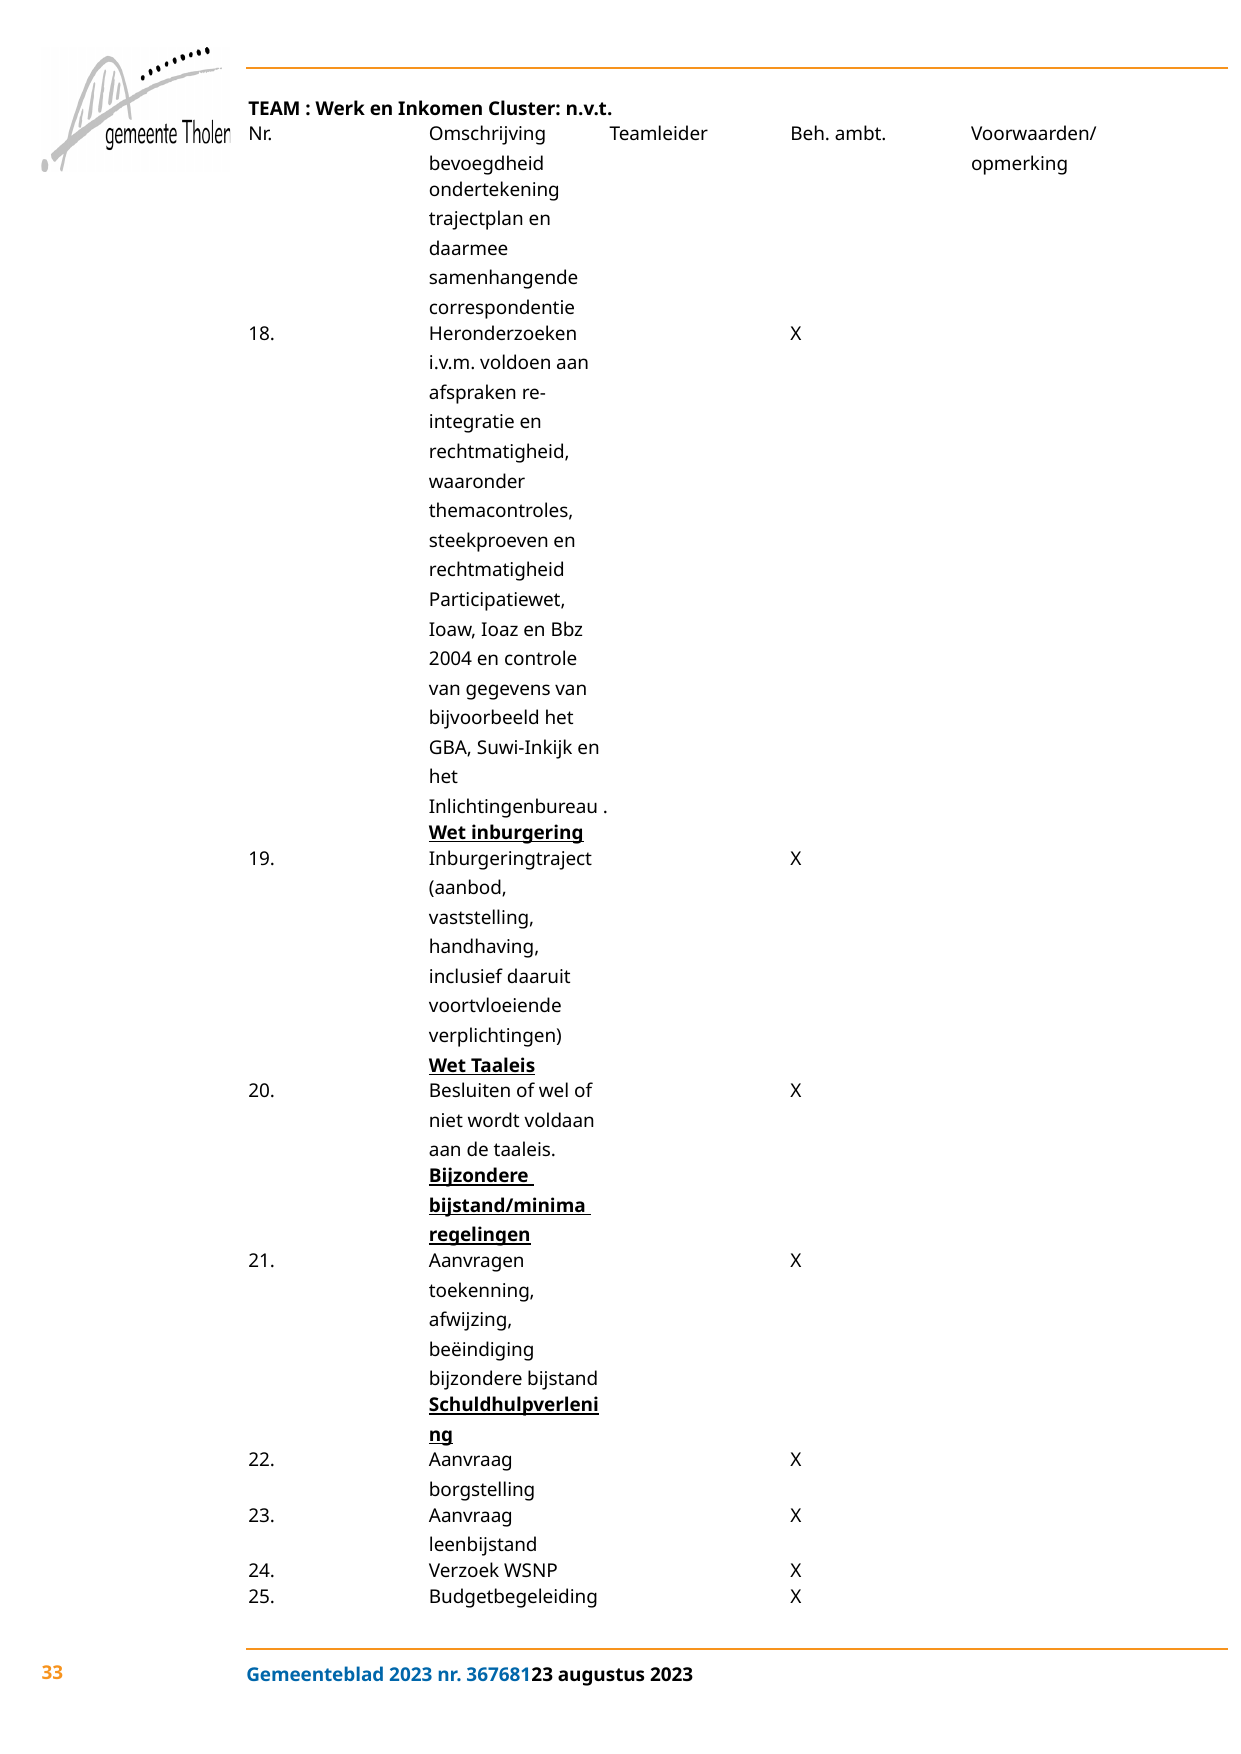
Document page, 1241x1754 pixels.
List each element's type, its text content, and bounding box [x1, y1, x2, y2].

table_cell [609, 1247, 790, 1391]
table_cell [609, 1391, 790, 1447]
picture [41, 47, 231, 172]
table_cell X [790, 320, 971, 819]
table_cell [248, 1391, 429, 1447]
table_cell Wet inburgering [429, 819, 609, 845]
table_cell ondertekening trajectplan en daarmee samenhangende correspondentie [429, 176, 609, 320]
table_cell [609, 1557, 790, 1583]
table_cell [248, 176, 429, 320]
table_cell [971, 1583, 1152, 1609]
table_cell Teamleider [609, 121, 790, 176]
table_cell X [790, 1502, 971, 1557]
table_cell X [790, 1583, 971, 1609]
table_cell [248, 1447, 429, 1502]
table_cell Besluiten of wel of niet wordt voldaan aan de taaleis. [429, 1078, 609, 1162]
table_cell Aanvragen toekenning, afwijzing, beëindiging bijzondere bijstand [429, 1247, 609, 1391]
table_cell Beh. ambt. [790, 121, 971, 176]
table_cell [971, 819, 1152, 845]
table_cell [609, 1583, 790, 1609]
table_cell Aanvraag leenbijstand [429, 1502, 609, 1557]
table_cell [609, 1163, 790, 1247]
table_cell X [790, 1447, 971, 1502]
table_cell [971, 845, 1152, 1077]
table_cell X [790, 1078, 971, 1162]
table_cell [790, 1163, 971, 1247]
table_cell [609, 1502, 790, 1557]
table_cell Nr. [248, 121, 429, 176]
table_cell [971, 1502, 1152, 1557]
table_cell [248, 1557, 429, 1583]
table_cell [609, 320, 790, 819]
table_cell [971, 1078, 1152, 1162]
table_cell [609, 1447, 790, 1502]
table_cell [971, 1247, 1152, 1391]
table_header TEAM : Werk en Inkomen Cluster: n.v.t. [248, 95, 1152, 121]
table_cell [248, 845, 429, 1077]
table_cell [971, 1557, 1152, 1583]
table_cell [248, 320, 429, 819]
table_cell Budgetbegeleiding [429, 1583, 609, 1609]
table_cell [790, 176, 971, 320]
table_cell Bijzondere bijstand/minima regelingen [429, 1163, 609, 1247]
table_cell Voorwaarden/opmerking [971, 121, 1152, 176]
table_cell Heronderzoeken i.v.m. voldoen aan afspraken re-integratie en rechtmatigheid, waaronder themacontroles, steekproeven en rechtmatigheid Participatiewet, Ioaw, Ioaz en Bbz 2004 en controle van gegevens van bijvoorbeeld het GBA, Suwi-Inkijk en het Inlichtingenbureau . [429, 320, 609, 819]
table_cell X [790, 845, 971, 1077]
table_cell [790, 1391, 971, 1447]
table_cell [971, 1391, 1152, 1447]
table_cell [609, 1078, 790, 1162]
table_cell [971, 176, 1152, 320]
table_cell Inburgeringtraject (aanbod, vaststelling, handhaving, inclusief daaruit voortvloeiende verplichtingen) Wet Taaleis [429, 845, 609, 1077]
table_cell [971, 1163, 1152, 1247]
table_cell [248, 819, 429, 845]
table_cell [248, 1502, 429, 1557]
table_cell [971, 1447, 1152, 1502]
table_cell [609, 819, 790, 845]
table_cell [248, 1247, 429, 1391]
table_cell Omschrijving bevoegdheid [429, 121, 609, 176]
table_cell X [790, 1247, 971, 1391]
table_cell [790, 819, 971, 845]
table_cell Aanvraag borgstelling [429, 1447, 609, 1502]
table_cell [971, 320, 1152, 819]
table_cell [248, 1078, 429, 1162]
table_cell Verzoek WSNP [429, 1557, 609, 1583]
table_cell X [790, 1557, 971, 1583]
table_cell Schuldhulpverlening [429, 1391, 609, 1447]
table_cell [609, 845, 790, 1077]
table_cell [248, 1163, 429, 1247]
table_cell [609, 176, 790, 320]
table_cell [248, 1583, 429, 1609]
